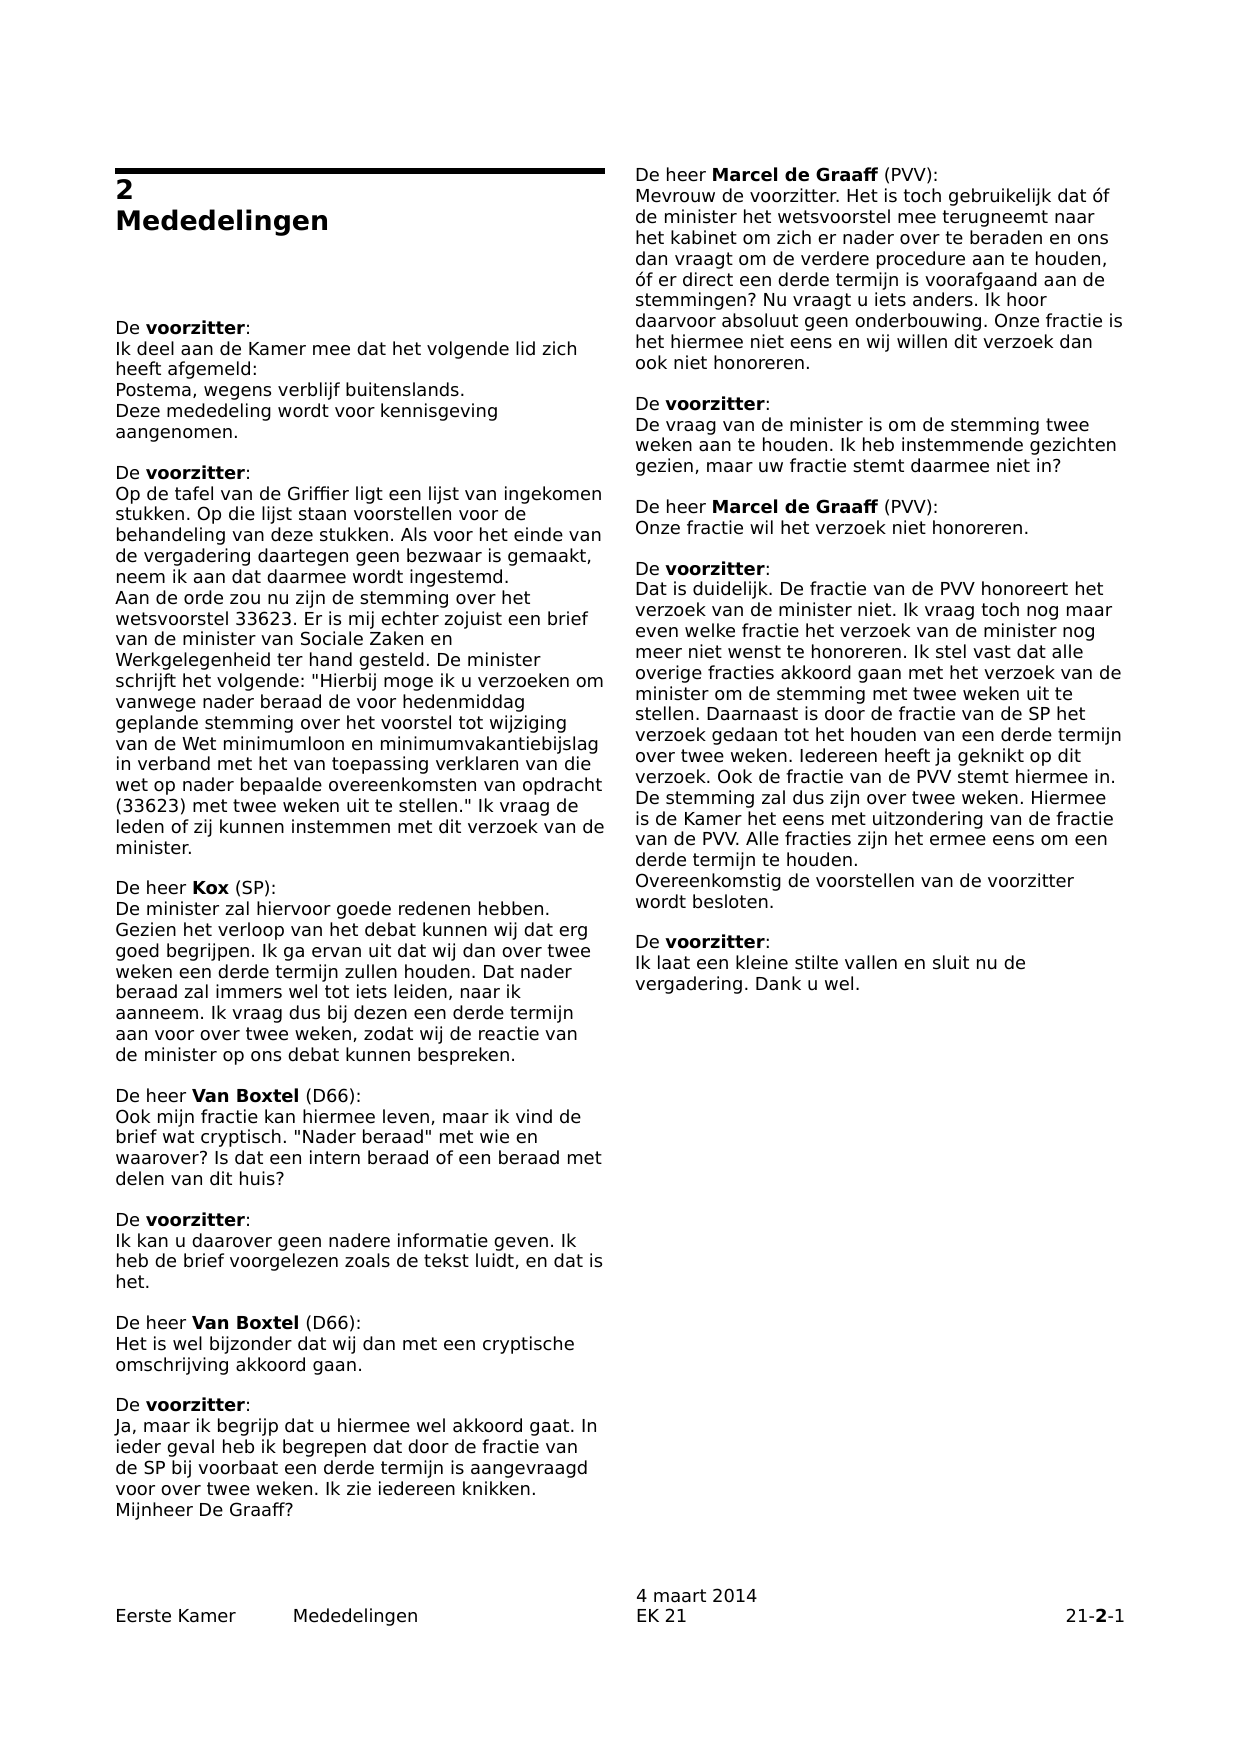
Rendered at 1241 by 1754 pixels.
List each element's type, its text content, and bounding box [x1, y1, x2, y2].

title 2 Mededelingen [115, 174, 605, 237]
text Ja, maar ik begrijp dat u hiermee wel akkoord gaat. In ieder geval heb ik begrepen dat door de fractie van de SP bij voorbaat een derde termijn is aangevraagd voor over twee weken. Ik zie iedereen knikken. Mijnheer De Graaff? [115, 1416, 605, 1520]
text Ik laat een kleine stilte vallen en sluit nu de vergadering. Dank u wel. [635, 953, 1125, 995]
text De voorzitter: [115, 1210, 605, 1230]
text De heer Marcel de Graaff (PVV): [635, 497, 1125, 517]
text Dat is duidelijk. De fractie van de PVV honoreert het verzoek van de minister niet. Ik vraag toch nog maar even welke fractie het verzoek van de minister nog meer niet wenst te honoreren. Ik stel vast dat alle overige fracties akkoord gaan met het verzoek van de minister om de stemming met twee weken uit te stellen. Daarnaast is door de fractie van de SP het verzoek gedaan tot het houden van een derde termijn over twee weken. Iedereen heeft ja geknikt op dit verzoek. Ook de fractie van de PVV stemt hiermee in. De stemming zal dus zijn over twee weken. Hiermee is de Kamer het eens met uitzondering van de fractie van de PVV. Alle fracties zijn het ermee eens om een derde termijn te houden. [635, 579, 1125, 871]
text Mevrouw de voorzitter. Het is toch gebruikelijk dat óf de minister het wetsvoorstel mee terugneemt naar het kabinet om zich er nader over te beraden en ons dan vraagt om de verdere procedure aan te houden, óf er direct een derde termijn is voorafgaand aan de stemmingen? Nu vraagt u iets anders. Ik hoor daarvoor absoluut geen onderbouwing. Onze fractie is het hiermee niet eens en wij willen dit verzoek dan ook niet honoreren. [635, 186, 1125, 373]
text De voorzitter: [635, 558, 1125, 579]
text De minister zal hiervoor goede redenen hebben. Gezien het verloop van het debat kunnen wij dat erg goed begrijpen. Ik ga ervan uit dat wij dan over twee weken een derde termijn zullen houden. Dat nader beraad zal immers wel tot iets leiden, naar ik aanneem. Ik vraag dus bij dezen een derde termijn aan voor over twee weken, zodat wij de reactie van de minister op ons debat kunnen bespreken. [115, 899, 605, 1066]
text Ik deel aan de Kamer mee dat het volgende lid zich heeft afgemeld: [115, 338, 605, 380]
text Onze fractie wil het verzoek niet honoreren. [635, 517, 1125, 538]
text De voorzitter: [635, 393, 1125, 414]
text De vraag van de minister is om de stemming twee weken aan te houden. Ik heb instemmende gezichten gezien, maar uw fractie stemt daarmee niet in? [635, 414, 1125, 477]
text Ook mijn fractie kan hiermee leven, maar ik vind de brief wat cryptisch. "Nader beraad" met wie en waarover? Is dat een intern beraad of een beraad met delen van dit huis? [115, 1106, 605, 1190]
text Ik kan u daarover geen nadere informatie geven. Ik heb de brief voorgelezen zoals de tekst luidt, en dat is het. [115, 1230, 605, 1293]
text De voorzitter: [115, 1395, 605, 1416]
text Deze mededeling wordt voor kennisgeving aangenomen. [115, 401, 605, 442]
text Overeenkomstig de voorstellen van de voorzitter wordt besloten. [635, 871, 1125, 912]
text De heer Van Boxtel (D66): [115, 1313, 605, 1334]
text De heer Marcel de Graaff (PVV): [635, 165, 1125, 186]
text Op de tafel van de Griffier ligt een lijst van ingekomen stukken. Op die lijst staan voorstellen voor de behandeling van deze stukken. Als voor het einde van de vergadering daartegen geen bezwaar is gemaakt, neem ik aan dat daarmee wordt ingestemd. [115, 483, 605, 587]
text De voorzitter: [115, 462, 605, 483]
text De voorzitter: [115, 318, 605, 338]
text Aan de orde zou nu zijn de stemming over het wetsvoorstel 33623. Er is mij echter zojuist een brief van de minister van Sociale Zaken en Werkgelegenheid ter hand gesteld. De minister schrijft het volgende: "Hierbij moge ik u verzoeken om vanwege nader beraad de voor hedenmiddag geplande stemming over het voorstel tot wijziging van de Wet minimumloon en minimumvakantiebijslag in verband met het van toepassing verklaren van die wet op nader bepaalde overeenkomsten van opdracht (33623) met twee weken uit te stellen." Ik vraag de leden of zij kunnen instemmen met dit verzoek van de minister. [115, 587, 605, 858]
text De heer Van Boxtel (D66): [115, 1086, 605, 1106]
text Het is wel bijzonder dat wij dan met een cryptische omschrijving akkoord gaan. [115, 1334, 605, 1375]
text De voorzitter: [635, 932, 1125, 953]
text De heer Kox (SP): [115, 878, 605, 899]
text Postema, wegens verblijf buitenslands. [115, 380, 605, 401]
